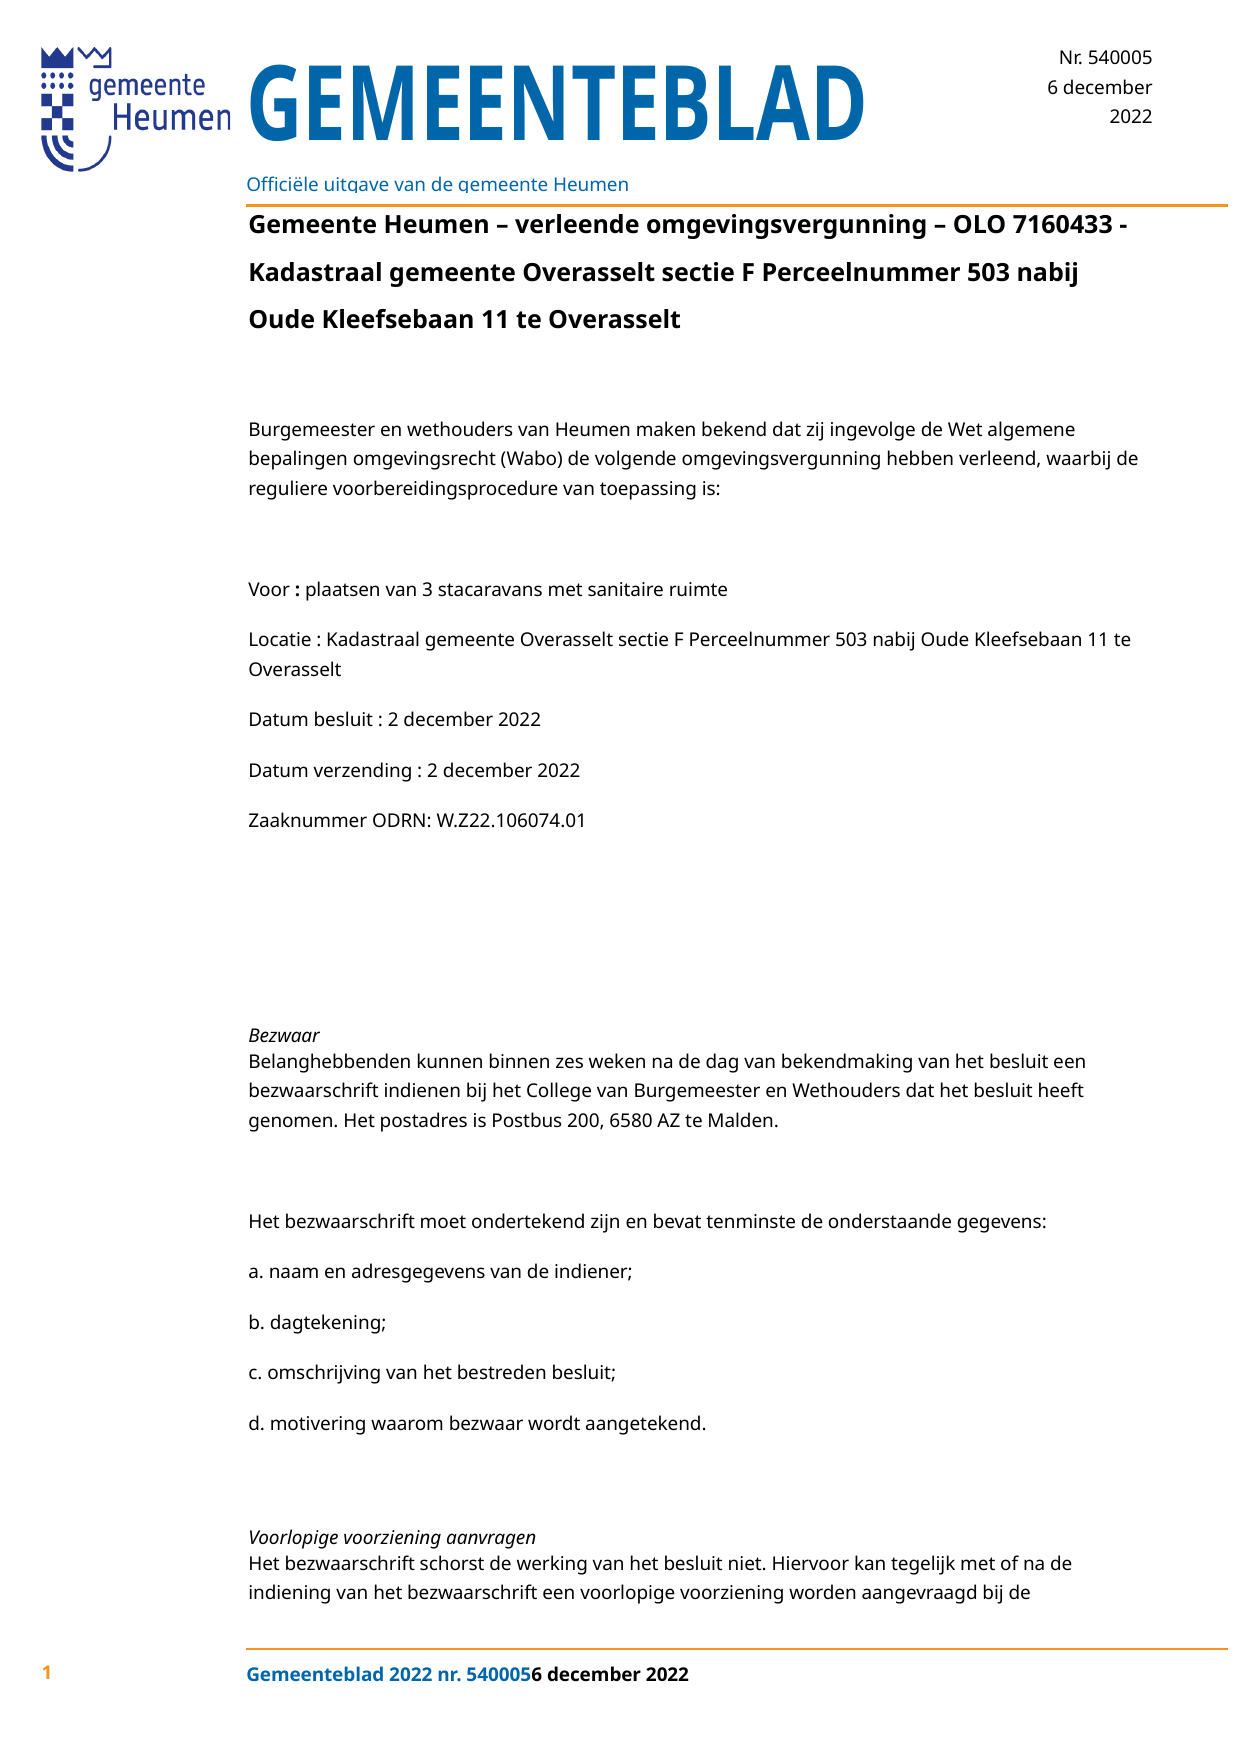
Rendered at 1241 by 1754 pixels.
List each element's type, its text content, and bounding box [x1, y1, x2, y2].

text Voorlopige voorziening aanvragen [248, 1524, 1152, 1550]
text Het bezwaarschrift schorst de werking van het besluit niet. Hiervoor kan tegelijk met of na de indiening van het bezwaarschrift een voorlopige voorziening worden aangevraagd bij de [248, 1550, 1152, 1605]
text Belanghebbenden kunnen binnen zes weken na de dag van bekendmaking van het besluit een bezwaarschrift indienen bij het College van Burgemeester en Wethouders dat het besluit heeft genomen. Het postadres is Postbus 200, 6580 AZ te Malden. [248, 1048, 1152, 1133]
text Het bezwaarschrift moet ondertekend zijn en bevat tenminste de onderstaande gegevens: [248, 1208, 1152, 1234]
text Zaaknummer ODRN: W.Z22.106074.01 [248, 807, 1152, 833]
text Voor : plaatsen van 3 stacaravans met sanitaire ruimte [248, 576, 1152, 602]
text d. motivering waarom bezwaar wordt aangetekend. [248, 1410, 1152, 1436]
text a. naam en adresgegevens van de indiener; [248, 1258, 1152, 1284]
text Datum besluit : 2 december 2022 [248, 706, 1152, 732]
text Datum verzending : 2 december 2022 [248, 757, 1152, 782]
text c. omschrijving van het bestreden besluit; [248, 1359, 1152, 1385]
text b. dagtekening; [248, 1309, 1152, 1335]
text Locatie : Kadastraal gemeente Overasselt sectie F Perceelnummer 503 nabij Oude Kleefsebaan 11 te Overasselt [248, 626, 1152, 682]
text Bezwaar [248, 1022, 1152, 1048]
text Gemeente Heumen – verleende omgevingsvergunning – OLO 7160433 - Kadastraal gemeente Overasselt sectie F Perceelnummer 503 nabij Oude Kleefsebaan 11 te Overasselt [248, 207, 1152, 336]
picture [41, 47, 231, 172]
text Burgemeester en wethouders van Heumen maken bekend dat zij ingevolge de Wet algemene bepalingen omgevingsrecht (Wabo) de volgende omgevingsvergunning hebben verleend, waarbij de reguliere voorbereidingsprocedure van toepassing is: [248, 416, 1152, 501]
